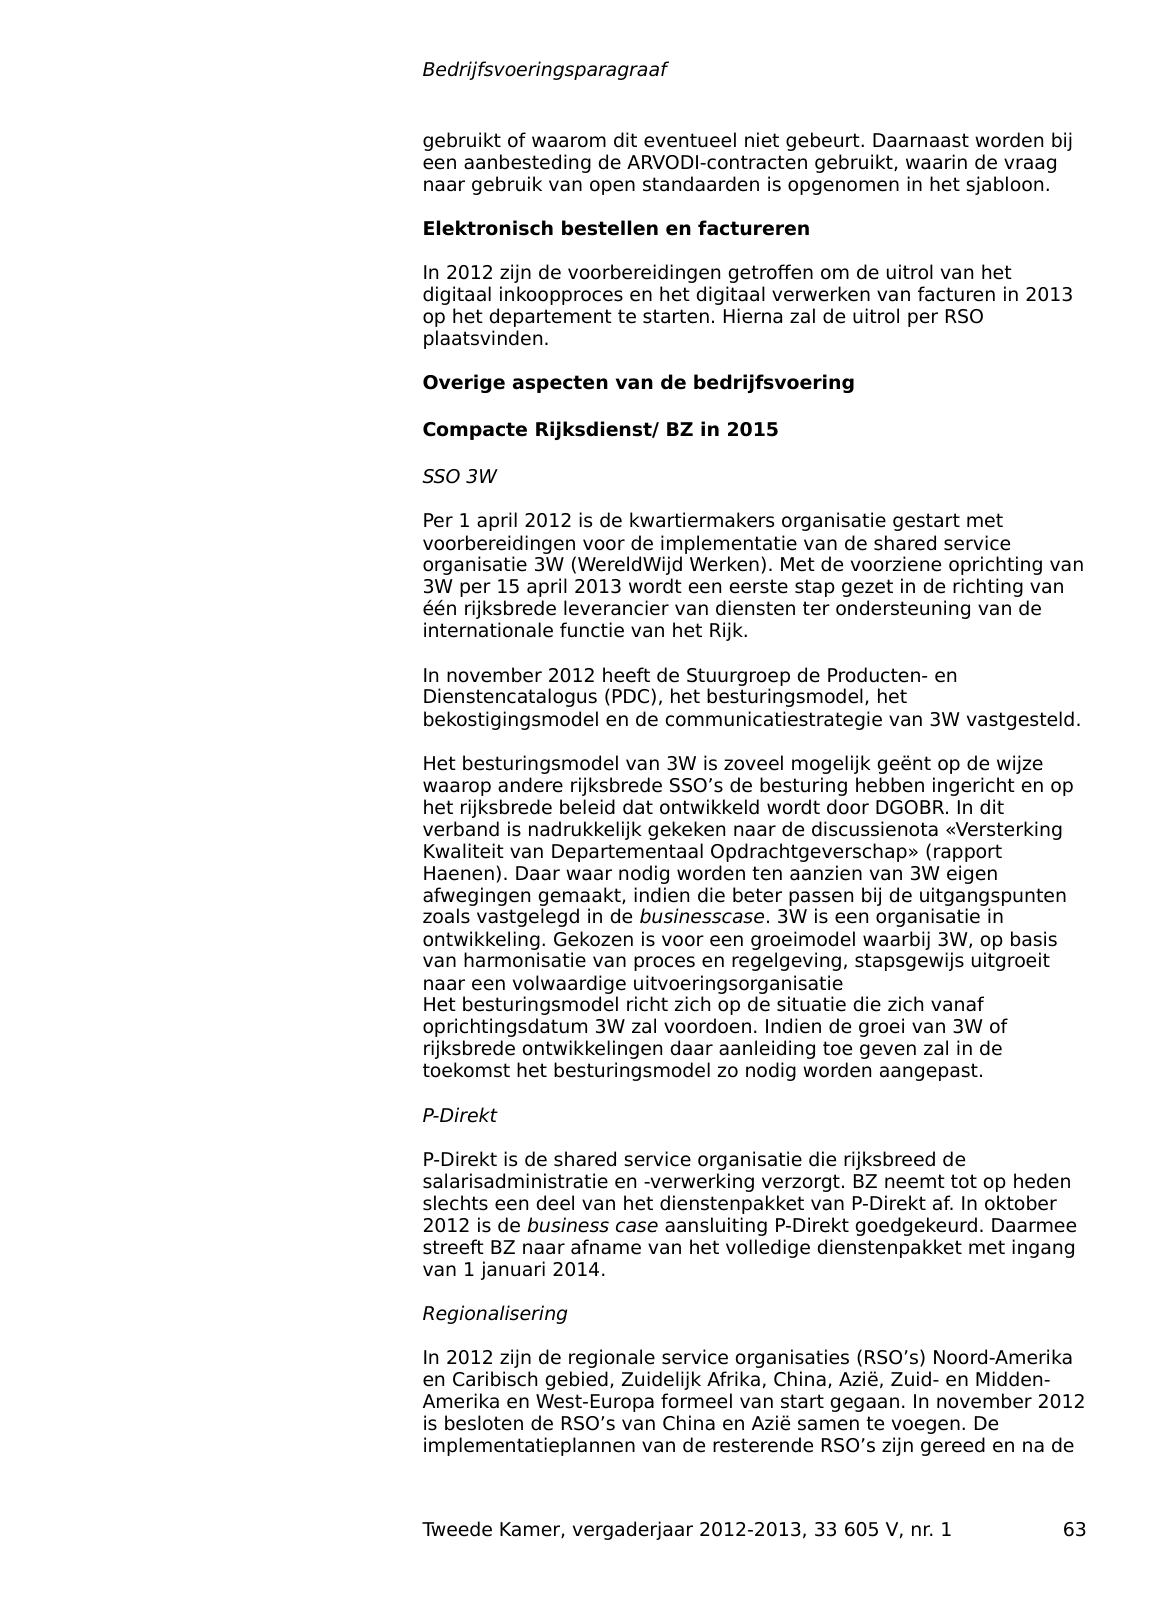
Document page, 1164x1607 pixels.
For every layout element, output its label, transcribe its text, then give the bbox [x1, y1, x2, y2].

subtitle Elektronisch bestellen en factureren [422, 218, 1087, 240]
text In 2012 zijn de voorbereidingen getroffen om de uitrol van het digitaal inkoopproces en het digitaal verwerken van facturen in 2013 op het departement te starten. Hierna zal de uitrol per RSO plaatsvinden. [422, 262, 1087, 350]
subtitle Compacte Rijksdienst/ BZ in 2015 [422, 419, 1087, 441]
text In november 2012 heeft de Stuurgroep de Producten- en Dienstencatalogus (PDC), het besturingsmodel, het bekostigingsmodel en de communicatiestrategie van 3W vastgesteld. [422, 664, 1087, 730]
subtitle Overige aspecten van de bedrijfsvoering [422, 372, 1087, 394]
text P-Direkt is de shared service organisatie die rijksbreed de salarisadministratie en -verwerking verzorgt. BZ neemt tot op heden slechts een deel van het dienstenpakket van P-Direkt af. In oktober 2012 is de business case aansluiting P-Direkt goedgekeurd. Daarmee streeft BZ naar afname van het volledige dienstenpakket met ingang van 1 januari 2014. [422, 1149, 1087, 1281]
text Het besturingsmodel richt zich op de situatie die zich vanaf oprichtingsdatum 3W zal voordoen. Indien de groei van 3W of rijksbrede ontwikkelingen daar aanleiding toe geven zal in de toekomst het besturingsmodel zo nodig worden aangepast. [422, 994, 1087, 1082]
subtitle P-Direkt [422, 1104, 1087, 1126]
subtitle Regionalisering [422, 1303, 1087, 1325]
text In 2012 zijn de regionale service organisaties (RSO’s) Noord-Amerika en Caribisch gebied, Zuidelijk Afrika, China, Azië, Zuid- en Midden-Amerika en West-Europa formeel van start gegaan. In november 2012 is besloten de RSO’s van China en Azië samen te voegen. De implementatieplannen van de resterende RSO’s zijn gereed en na de [422, 1347, 1087, 1457]
text Het besturingsmodel van 3W is zoveel mogelijk geënt op de wijze waarop andere rijksbrede SSO’s de besturing hebben ingericht en op het rijksbrede beleid dat ontwikkeld wordt door DGOBR. In dit verband is nadrukkelijk gekeken naar de discussienota «Versterking Kwaliteit van Departementaal Opdrachtgeverschap» (rapport Haenen). Daar waar nodig worden ten aanzien van 3W eigen afwegingen gemaakt, indien die beter passen bij de uitgangspunten zoals vastgelegd in de businesscase. 3W is een organisatie in ontwikkeling. Gekozen is voor een groeimodel waarbij 3W, op basis van harmonisatie van proces en regelgeving, stapsgewijs uitgroeit naar een volwaardige uitvoeringsorganisatie [422, 753, 1087, 994]
subtitle SSO 3W [422, 466, 1087, 488]
text Per 1 april 2012 is de kwartiermakers organisatie gestart met voorbereidingen voor de implementatie van de shared service organisatie 3W (WereldWijd Werken). Met de voorziene oprichting van 3W per 15 april 2013 wordt een eerste stap gezet in de richting van één rijksbrede leverancier van diensten ter ondersteuning van de internationale functie van het Rijk. [422, 510, 1087, 642]
text gebruikt of waarom dit eventueel niet gebeurt. Daarnaast worden bij een aanbesteding de ARVODI-contracten gebruikt, waarin de vraag naar gebruik van open standaarden is opgenomen in het sjabloon. [422, 130, 1087, 196]
